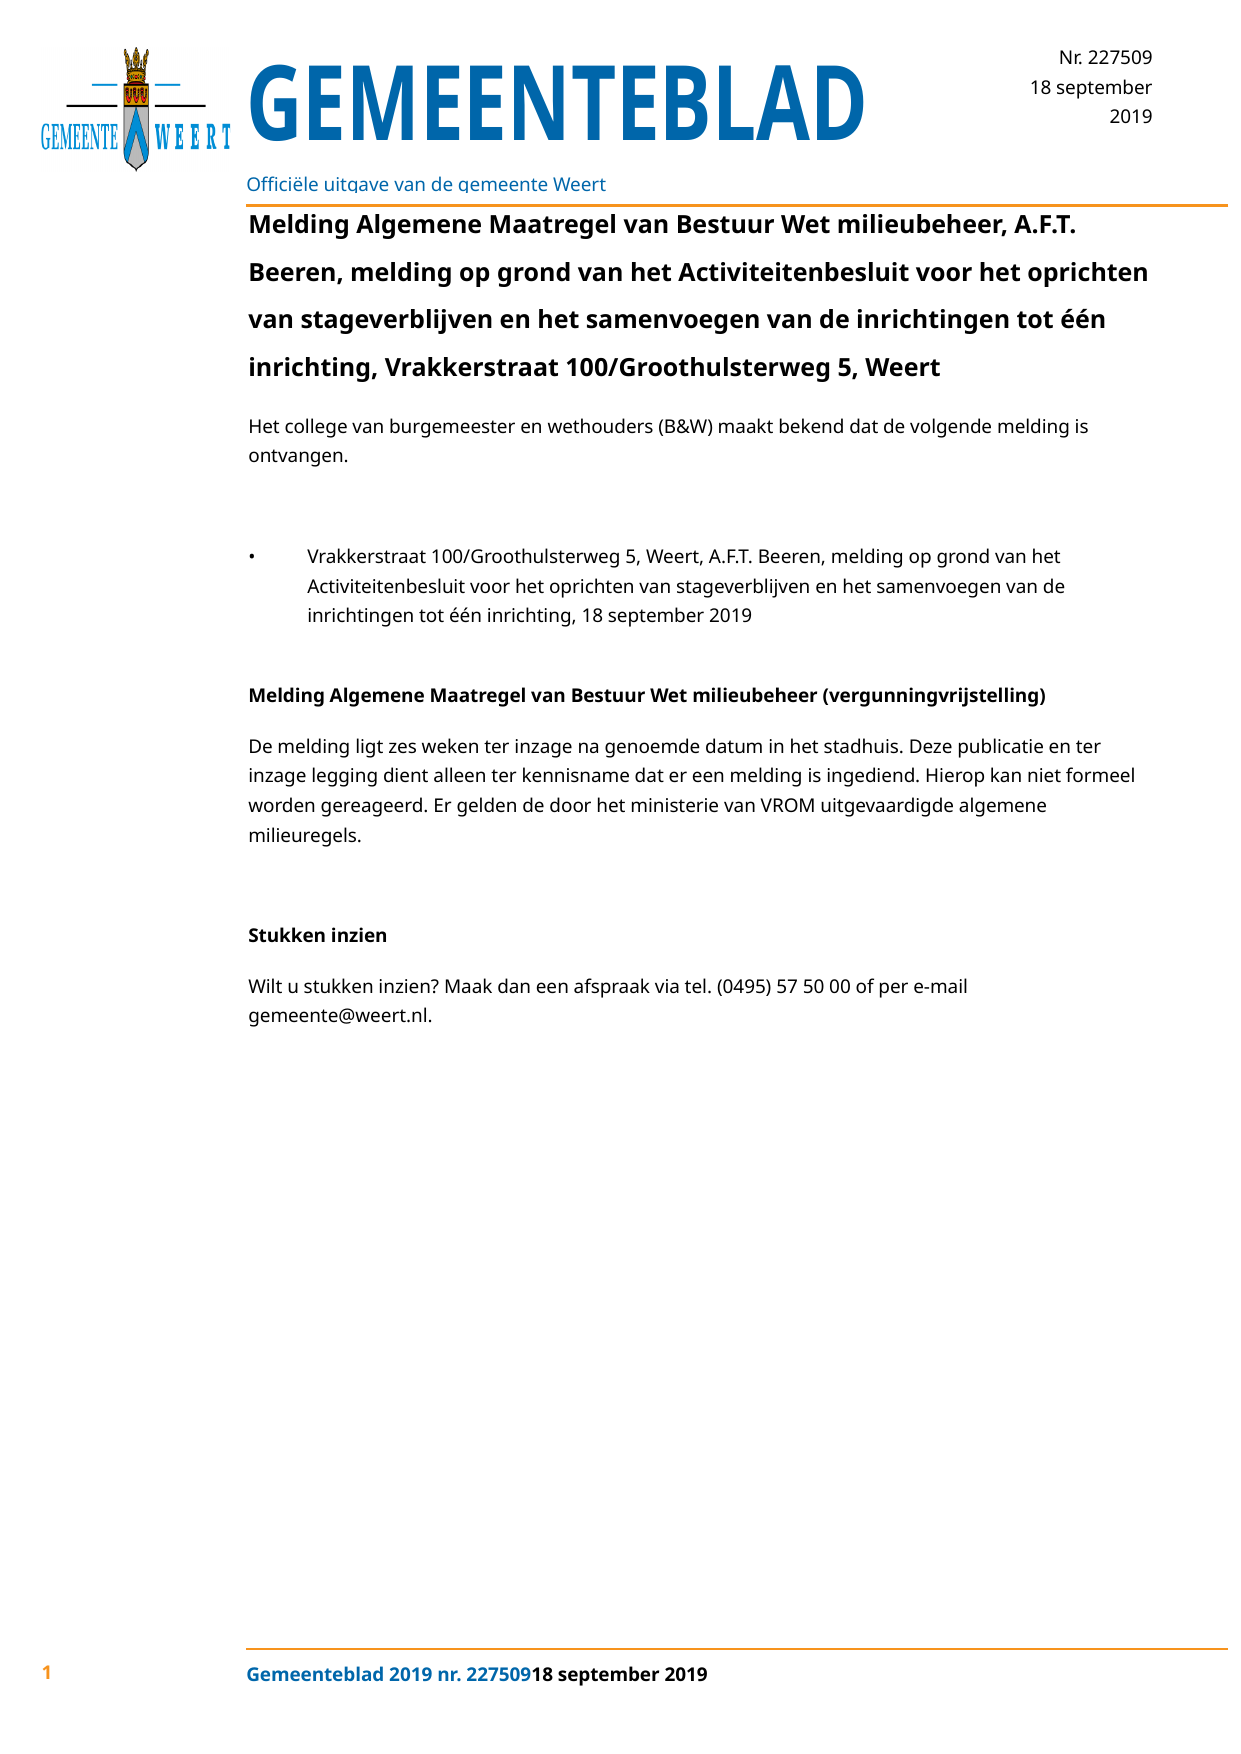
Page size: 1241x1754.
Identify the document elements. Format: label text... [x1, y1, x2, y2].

text Melding Algemene Maatregel van Bestuur Wet milieubeheer, A.F.T. Beeren, melding op grond van het Activiteitenbesluit voor het oprichten van stageverblijven en het samenvoegen van de inrichtingen tot één inrichting, Vrakkerstraat 100/Groothulsterweg 5, Weert [248, 207, 1152, 384]
picture [41, 47, 231, 172]
text Het college van burgemeester en wethouders (B&W) maakt bekend dat de volgende melding is ontvangen. [248, 413, 1152, 468]
list Vrakkerstraat 100/Groothulsterweg 5, Weert, A.F.T. Beeren, melding op grond van het Activiteitenbesluit voor het oprichten van stageverblijven en het samenvoegen van de inrichtingen tot één inrichting, 18 september 2019 [248, 543, 1152, 628]
text De melding ligt zes weken ter inzage na genoemde datum in het stadhuis. Deze publicatie en ter inzage legging dient alleen ter kennisname dat er een melding is ingediend. Hierop kan niet formeel worden gereageerd. Er gelden de door het ministerie van VROM uitgevaardigde algemene milieuregels. [248, 733, 1152, 848]
text Melding Algemene Maatregel van Bestuur Wet milieubeheer (vergunningvrijstelling) [248, 683, 1152, 708]
text Stukken inzien [248, 923, 1152, 948]
text Wilt u stukken inzien? Maak dan een afspraak via tel. (0495) 57 50 00 of per e-mail gemeente@weert.nl. [248, 973, 1152, 1028]
